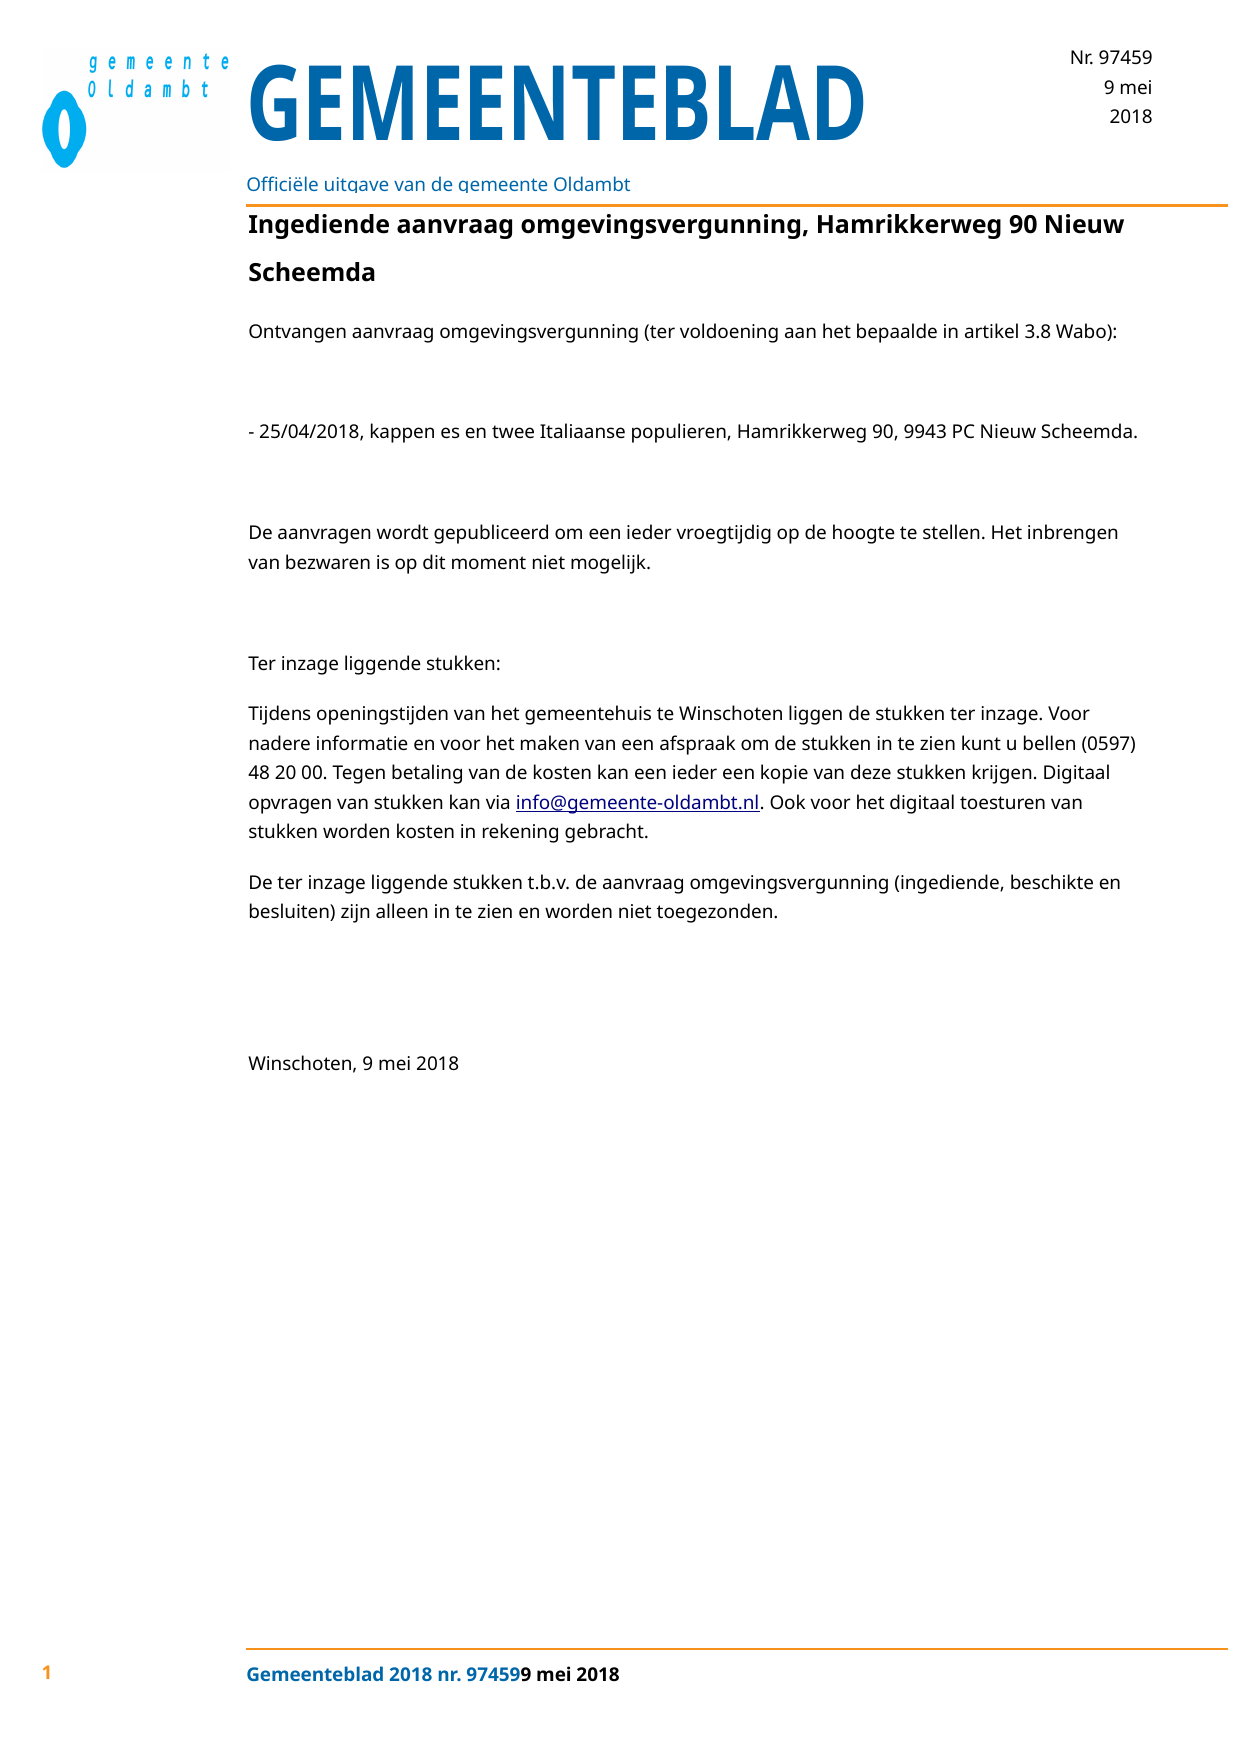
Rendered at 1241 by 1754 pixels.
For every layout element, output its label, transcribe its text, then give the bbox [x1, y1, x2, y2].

text De ter inzage liggende stukken t.b.v. de aanvraag omgevingsvergunning (ingediende, beschikte en besluiten) zijn alleen in te zien en worden niet toegezonden. [248, 869, 1152, 924]
text De aanvragen wordt gepubliceerd om een ieder vroegtijdig op de hoogte te stellen. Het inbrengen van bezwaren is op dit moment niet mogelijk. [248, 519, 1152, 575]
text Ingediende aanvraag omgevingsvergunning, Hamrikkerweg 90 Nieuw Scheemda [248, 207, 1152, 288]
text Ter inzage liggende stukken: [248, 650, 1152, 676]
text Tijdens openingstijden van het gemeentehuis te Winschoten liggen de stukken ter inzage. Voor nadere informatie en voor het maken van een afspraak om de stukken in te zien kunt u bellen (0597) 48 20 00. Tegen betaling van de kosten kan een ieder een kopie van deze stukken krijgen. Digitaal opvragen van stukken kan via info@gemeente-oldambt.nl. Ook voor het digitaal toesturen van stukken worden kosten in rekening gebracht. [248, 700, 1152, 844]
text Ontvangen aanvraag omgevingsvergunning (ter voldoening aan het bepaalde in artikel 3.8 Wabo): [248, 318, 1152, 344]
text - 25/04/2018, kappen es en twee Italiaanse populieren, Hamrikkerweg 90, 9943 PC Nieuw Scheemda. [248, 419, 1152, 444]
text Winschoten, 9 mei 2018 [248, 1050, 1152, 1076]
picture [41, 47, 231, 172]
